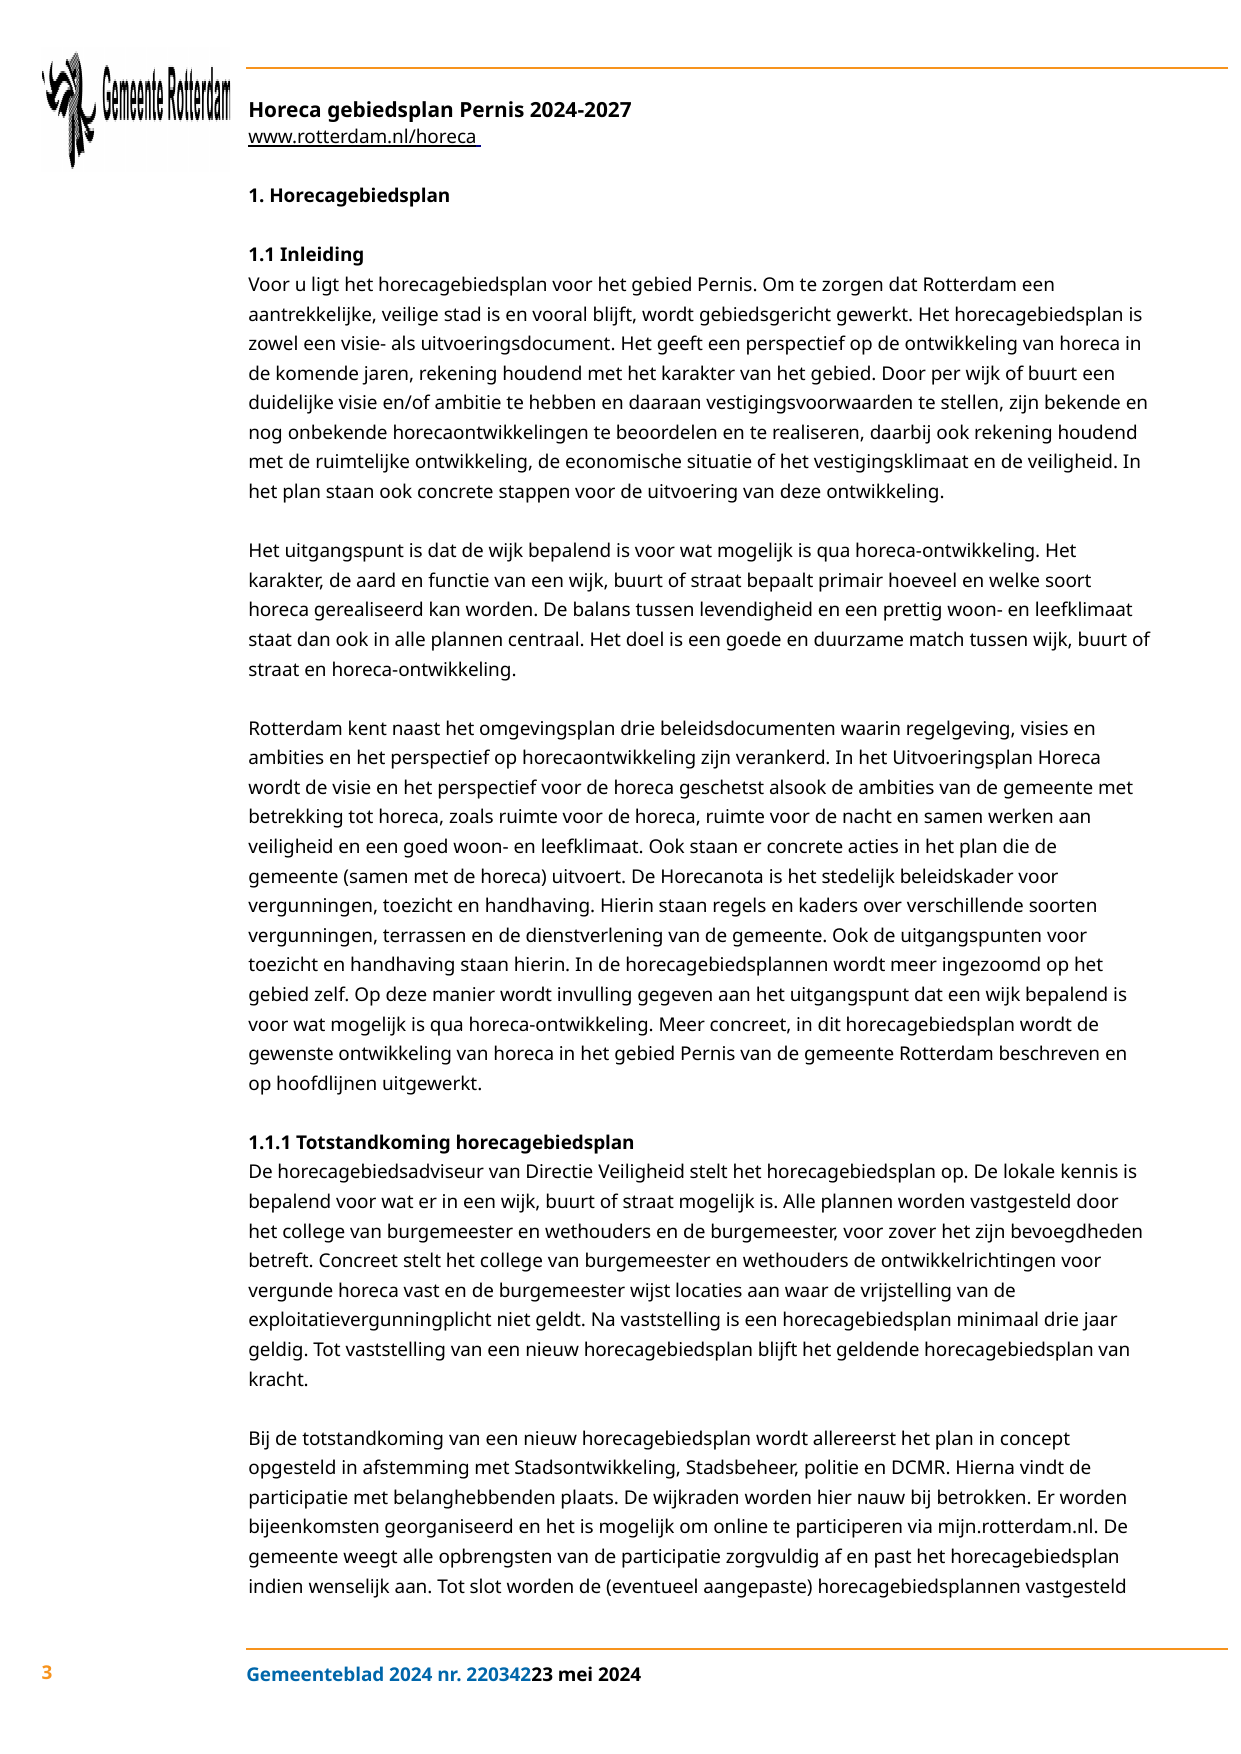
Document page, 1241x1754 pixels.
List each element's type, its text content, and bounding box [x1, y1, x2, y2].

text 1. Horecagebiedsplan [248, 182, 1152, 208]
text 1.1.1 Totstandkoming horecagebiedsplan [248, 1129, 1152, 1155]
text De horecagebiedsadviseur van Directie Veiligheid stelt het horecagebiedsplan op. De lokale kennis is bepalend voor wat er in een wijk, buurt of straat mogelijk is. Alle plannen worden vastgesteld door het college van burgemeester en wethouders en de burgemeester, voor zover het zijn bevoegdheden betreft. Concreet stelt het college van burgemeester en wethouders de ontwikkelrichtingen voor vergunde horeca vast en de burgemeester wijst locaties aan waar de vrijstelling van de exploitatievergunningplicht niet geldt. Na vaststelling is een horecagebiedsplan minimaal drie jaar geldig. Tot vaststelling van een nieuw horecagebiedsplan blijft het geldende horecagebiedsplan van kracht. [248, 1159, 1152, 1392]
text Rotterdam kent naast het omgevingsplan drie beleidsdocumenten waarin regelgeving, visies en ambities en het perspectief op horecaontwikkeling zijn verankerd. In het Uitvoeringsplan Horeca wordt de visie en het perspectief voor de horeca geschetst alsook de ambities van de gemeente met betrekking tot horeca, zoals ruimte voor de horeca, ruimte voor de nacht en samen werken aan veiligheid en een goed woon- en leefklimaat. Ook staan er concrete acties in het plan die de gemeente (samen met de horeca) uitvoert. De Horecanota is het stedelijk beleidskader voor vergunningen, toezicht en handhaving. Hierin staan regels en kaders over verschillende soorten vergunningen, terrassen en de dienstverlening van de gemeente. Ook de uitgangspunten voor toezicht en handhaving staan hierin. In de horecagebiedsplannen wordt meer ingezoomd op het gebied zelf. Op deze manier wordt invulling gegeven aan het uitgangspunt dat een wijk bepalend is voor wat mogelijk is qua horeca-ontwikkeling. Meer concreet, in dit horecagebiedsplan wordt de gewenste ontwikkeling van horeca in het gebied Pernis van de gemeente Rotterdam beschreven en op hoofdlijnen uitgewerkt. [248, 715, 1152, 1096]
picture [41, 47, 231, 172]
text www.rotterdam.nl/horeca [248, 123, 1152, 149]
text 1.1 Inleiding [248, 242, 1152, 267]
text Het uitgangspunt is dat de wijk bepalend is voor wat mogelijk is qua horeca-ontwikkeling. Het karakter, de aard en functie van een wijk, buurt of straat bepaalt primair hoeveel en welke soort horeca gerealiseerd kan worden. De balans tussen levendigheid en een prettig woon- en leefklimaat staat dan ook in alle plannen centraal. Het doel is een goede en duurzame match tussen wijk, buurt of straat en horeca-ontwikkeling. [248, 537, 1152, 682]
text Voor u ligt het horecagebiedsplan voor het gebied Pernis. Om te zorgen dat Rotterdam een aantrekkelijke, veilige stad is en vooral blijft, wordt gebiedsgericht gewerkt. Het horecagebiedsplan is zowel een visie- als uitvoeringsdocument. Het geeft een perspectief op de ontwikkeling van horeca in de komende jaren, rekening houdend met het karakter van het gebied. Door per wijk of buurt een duidelijke visie en/of ambitie te hebben en daaraan vestigingsvoorwaarden te stellen, zijn bekende en nog onbekende horecaontwikkelingen te beoordelen en te realiseren, daarbij ook rekening houdend met de ruimtelijke ontwikkeling, de economische situatie of het vestigingsklimaat en de veiligheid. In het plan staan ook concrete stappen voor de uitvoering van deze ontwikkeling. [248, 271, 1152, 504]
text Bij de totstandkoming van een nieuw horecagebiedsplan wordt allereerst het plan in concept opgesteld in afstemming met Stadsontwikkeling, Stadsbeheer, politie en DCMR. Hierna vindt de participatie met belanghebbenden plaats. De wijkraden worden hier nauw bij betrokken. Er worden bijeenkomsten georganiseerd en het is mogelijk om online te participeren via mijn.rotterdam.nl. De gemeente weegt alle opbrengsten van de participatie zorgvuldig af en past het horecagebiedsplan indien wenselijk aan. Tot slot worden de (eventueel aangepaste) horecagebiedsplannen vastgesteld [248, 1425, 1152, 1599]
text Horeca gebiedsplan Pernis 2024-2027 [248, 95, 1152, 123]
